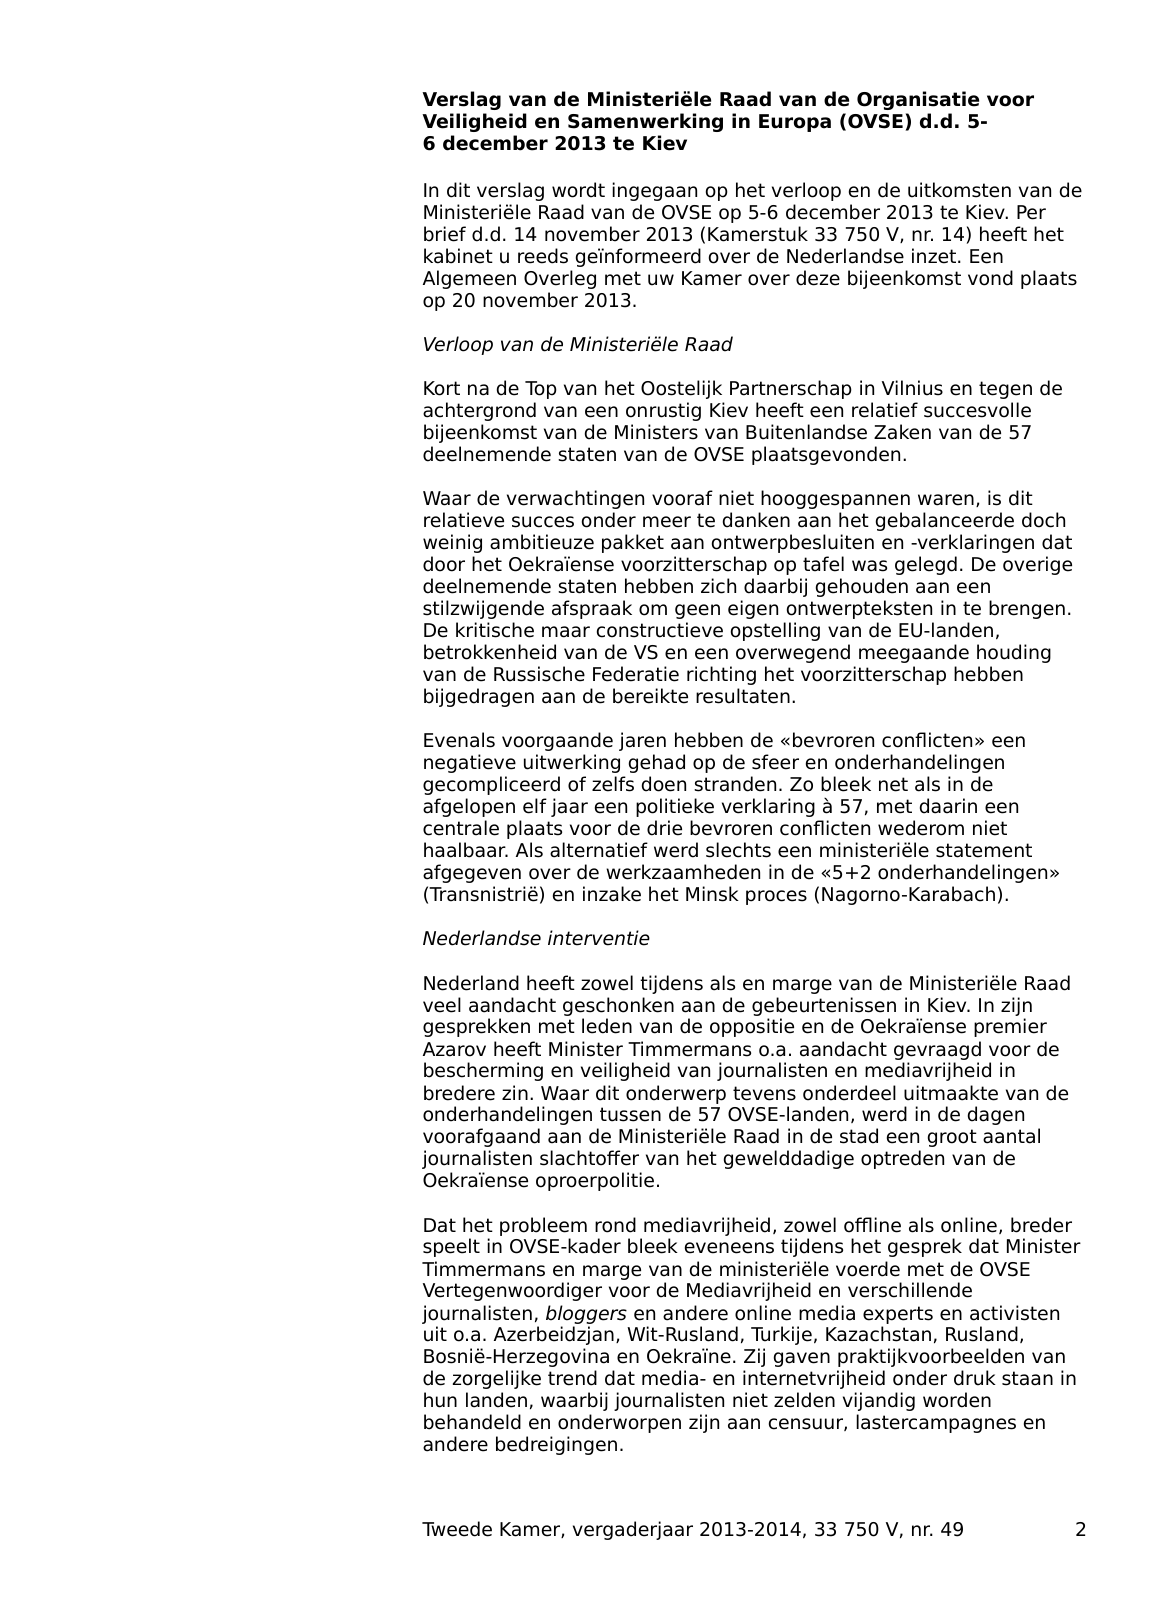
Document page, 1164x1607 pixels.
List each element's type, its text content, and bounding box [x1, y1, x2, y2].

text Evenals voorgaande jaren hebben de «bevroren conflicten» een negatieve uitwerking gehad op de sfeer en onderhandelingen gecompliceerd of zelfs doen stranden. Zo bleek net als in de afgelopen elf jaar een politieke verklaring à 57, met daarin een centrale plaats voor de drie bevroren conflicten wederom niet haalbaar. Als alternatief werd slechts een ministeriële statement afgegeven over de werkzaamheden in de «5+2 onderhandelingen» (Transnistrië) en inzake het Minsk proces (Nagorno-Karabach). [422, 730, 1087, 906]
subtitle Verloop van de Ministeriële Raad [422, 334, 1087, 356]
text Waar de verwachtingen vooraf niet hooggespannen waren, is dit relatieve succes onder meer te danken aan het gebalanceerde doch weinig ambitieuze pakket aan ontwerpbesluiten en -verklaringen dat door het Oekraïense voorzitterschap op tafel was gelegd. De overige deelnemende staten hebben zich daarbij gehouden aan een stilzwijgende afspraak om geen eigen ontwerpteksten in te brengen. De kritische maar constructieve opstelling van de EU-landen, betrokkenheid van de VS en een overwegend meegaande houding van de Russische Federatie richting het voorzitterschap hebben bijgedragen aan de bereikte resultaten. [422, 488, 1087, 708]
text In dit verslag wordt ingegaan op het verloop en de uitkomsten van de Ministeriële Raad van de OVSE op 5-6 december 2013 te Kiev. Per brief d.d. 14 november 2013 (Kamerstuk 33 750 V, nr. 14) heeft het kabinet u reeds geïnformeerd over de Nederlandse inzet. Een Algemeen Overleg met uw Kamer over deze bijeenkomst vond plaats op 20 november 2013. [422, 180, 1087, 312]
text Dat het probleem rond mediavrijheid, zowel offline als online, breder speelt in OVSE-kader bleek eveneens tijdens het gesprek dat Minister Timmermans en marge van de ministeriële voerde met de OVSE Vertegenwoordiger voor de Mediavrijheid en verschillende journalisten, bloggers en andere online media experts en activisten uit o.a. Azerbeidzjan, Wit-Rusland, Turkije, Kazachstan, Rusland, Bosnië-Herzegovina en Oekraïne. Zij gaven praktijkvoorbeelden van de zorgelijke trend dat media- en internetvrijheid onder druk staan in hun landen, waarbij journalisten niet zelden vijandig worden behandeld en onderworpen zijn aan censuur, lastercampagnes en andere bedreigingen. [422, 1214, 1087, 1456]
subtitle Nederlandse interventie [422, 928, 1087, 950]
text Nederland heeft zowel tijdens als en marge van de Ministeriële Raad veel aandacht geschonken aan de gebeurtenissen in Kiev. In zijn gesprekken met leden van de oppositie en de Oekraïense premier Azarov heeft Minister Timmermans o.a. aandacht gevraagd voor de bescherming en veiligheid van journalisten en mediavrijheid in bredere zin. Waar dit onderwerp tevens onderdeel uitmaakte van de onderhandelingen tussen de 57 OVSE-landen, werd in de dagen voorafgaand aan de Ministeriële Raad in de stad een groot aantal journalisten slachtoffer van het gewelddadige optreden van de Oekraïense oproerpolitie. [422, 972, 1087, 1192]
subtitle Verslag van de Ministeriële Raad van de Organisatie voor Veiligheid en Samenwerking in Europa (OVSE) d.d. 5-6 december 2013 te Kiev [422, 89, 1087, 155]
text Kort na de Top van het Oostelijk Partnerschap in Vilnius en tegen de achtergrond van een onrustig Kiev heeft een relatief succesvolle bijeenkomst van de Ministers van Buitenlandse Zaken van de 57 deelnemende staten van de OVSE plaatsgevonden. [422, 378, 1087, 466]
